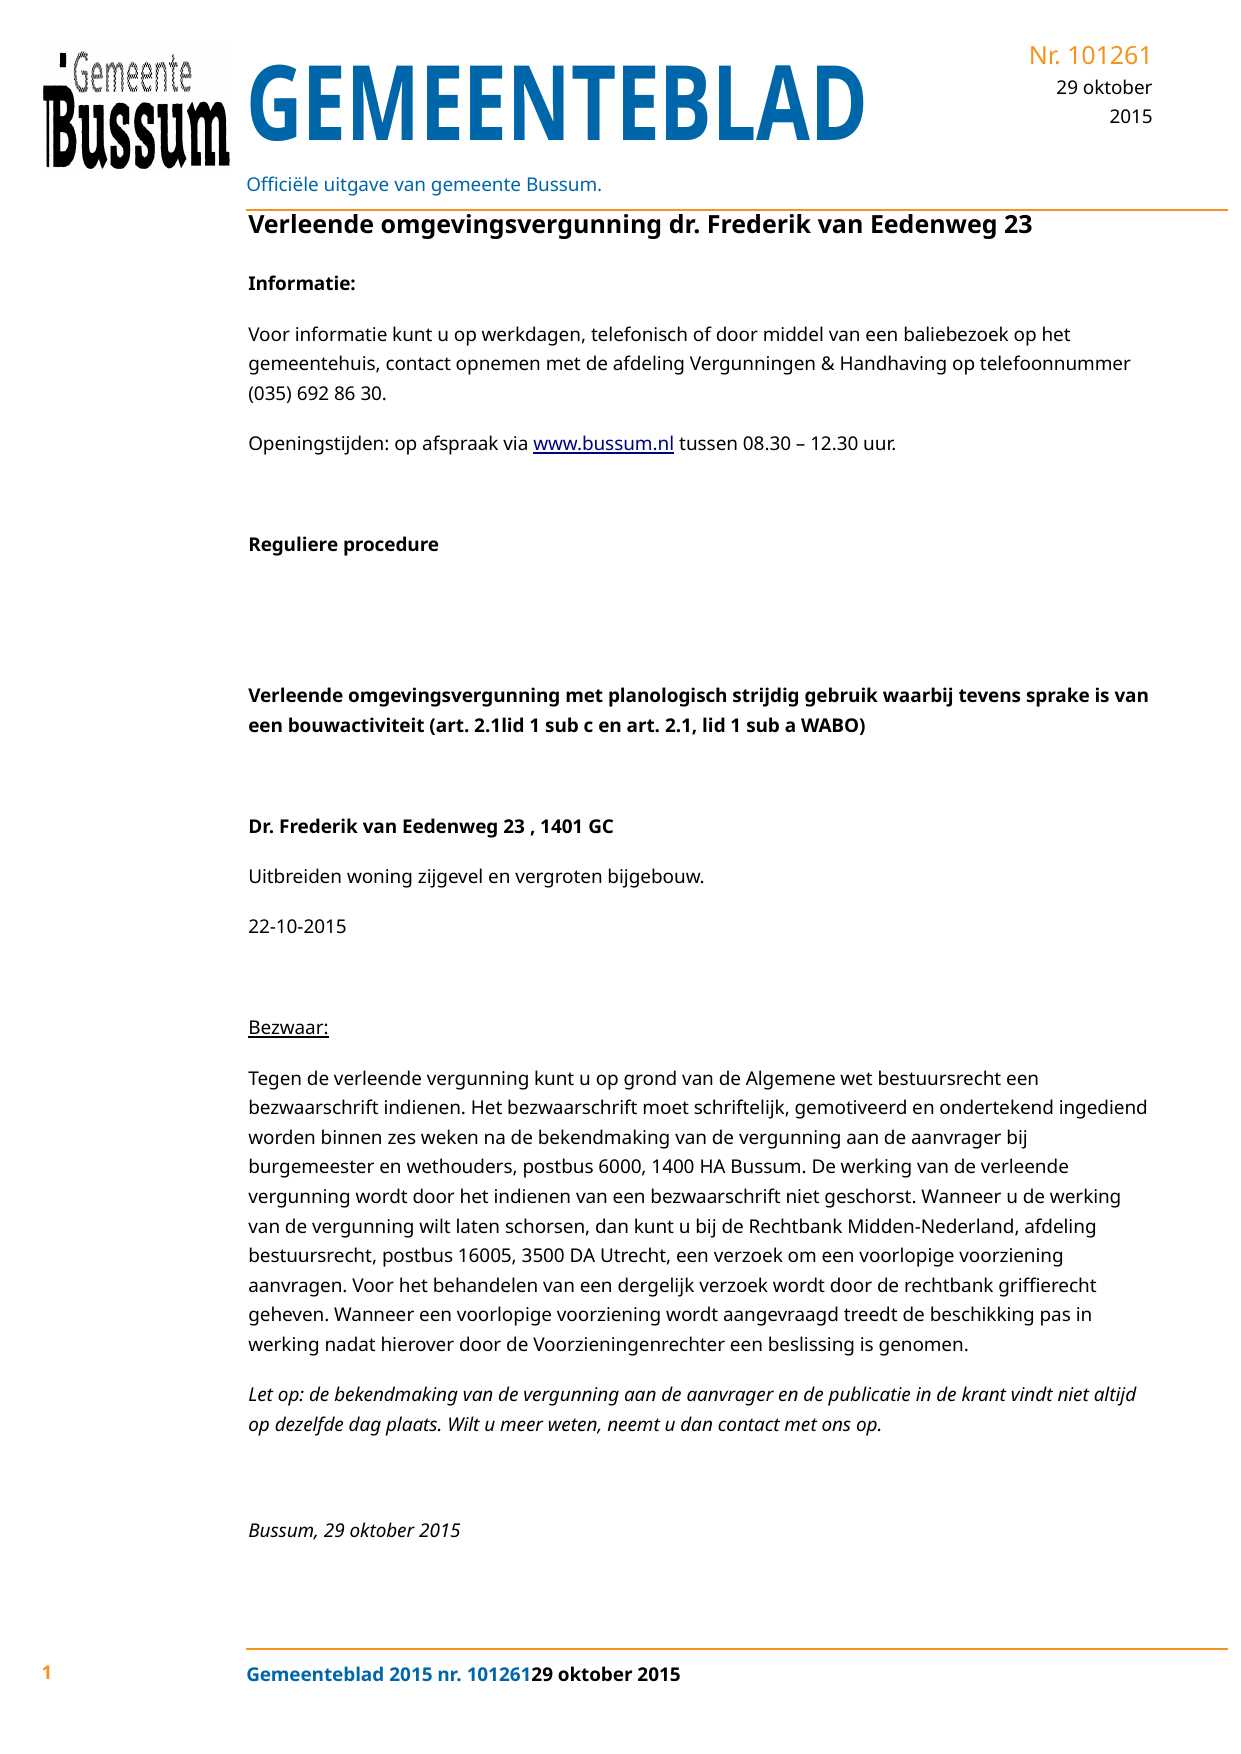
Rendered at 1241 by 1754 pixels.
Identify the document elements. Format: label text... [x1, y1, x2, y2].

text Bezwaar: [248, 1014, 1152, 1040]
text Tegen de verleende vergunning kunt u op grond van de Algemene wet bestuursrecht een bezwaarschrift indienen. Het bezwaarschrift moet schriftelijk, gemotiveerd en ondertekend ingediend worden binnen zes weken na de bekendmaking van de vergunning aan de aanvrager bij burgemeester en wethouders, postbus 6000, 1400 HA Bussum. De werking van de verleende vergunning wordt door het indienen van een bezwaarschrift niet geschorst. Wanneer u de werking van de vergunning wilt laten schorsen, dan kunt u bij de Rechtbank Midden-Nederland, afdeling bestuursrecht, postbus 16005, 3500 DA Utrecht, een verzoek om een voorlopige voorziening aanvragen. Voor het behandelen van een dergelijk verzoek wordt door de rechtbank griffierecht geheven. Wanneer een voorlopige voorziening wordt aangevraagd treedt de beschikking pas in werking nadat hierover door de Voorzieningenrechter een beslissing is genomen. [248, 1065, 1152, 1357]
picture [41, 47, 231, 172]
text Uitbreiden woning zijgevel en vergroten bijgebouw. [248, 863, 1152, 889]
text Dr. Frederik van Eedenweg 23 , 1401 GC [248, 813, 1152, 838]
text Bussum, 29 oktober 2015 [248, 1517, 1152, 1543]
text Verleende omgevingsvergunning met planologisch strijdig gebruik waarbij tevens sprake is van een bouwactiviteit (art. 2.1lid 1 sub c en art. 2.1, lid 1 sub a WABO) [248, 682, 1152, 738]
text Openingstijden: op afspraak via www.bussum.nl tussen 08.30 – 12.30 uur. [248, 430, 1152, 456]
text 22-10-2015 [248, 914, 1152, 939]
text Voor informatie kunt u op werkdagen, telefonisch of door middel van een baliebezoek op het gemeentehuis, contact opnemen met de afdeling Vergunningen & Handhaving op telefoonnummer (035) 692 86 30. [248, 321, 1152, 406]
text Informatie: [248, 270, 1152, 296]
text Reguliere procedure [248, 531, 1152, 557]
text Verleende omgevingsvergunning dr. Frederik van Eedenweg 23 [248, 211, 1152, 241]
text Let op: de bekendmaking van de vergunning aan de aanvrager en de publicatie in de krant vindt niet altijd op dezelfde dag plaats. Wilt u meer weten, neemt u dan contact met ons op. [248, 1382, 1152, 1437]
